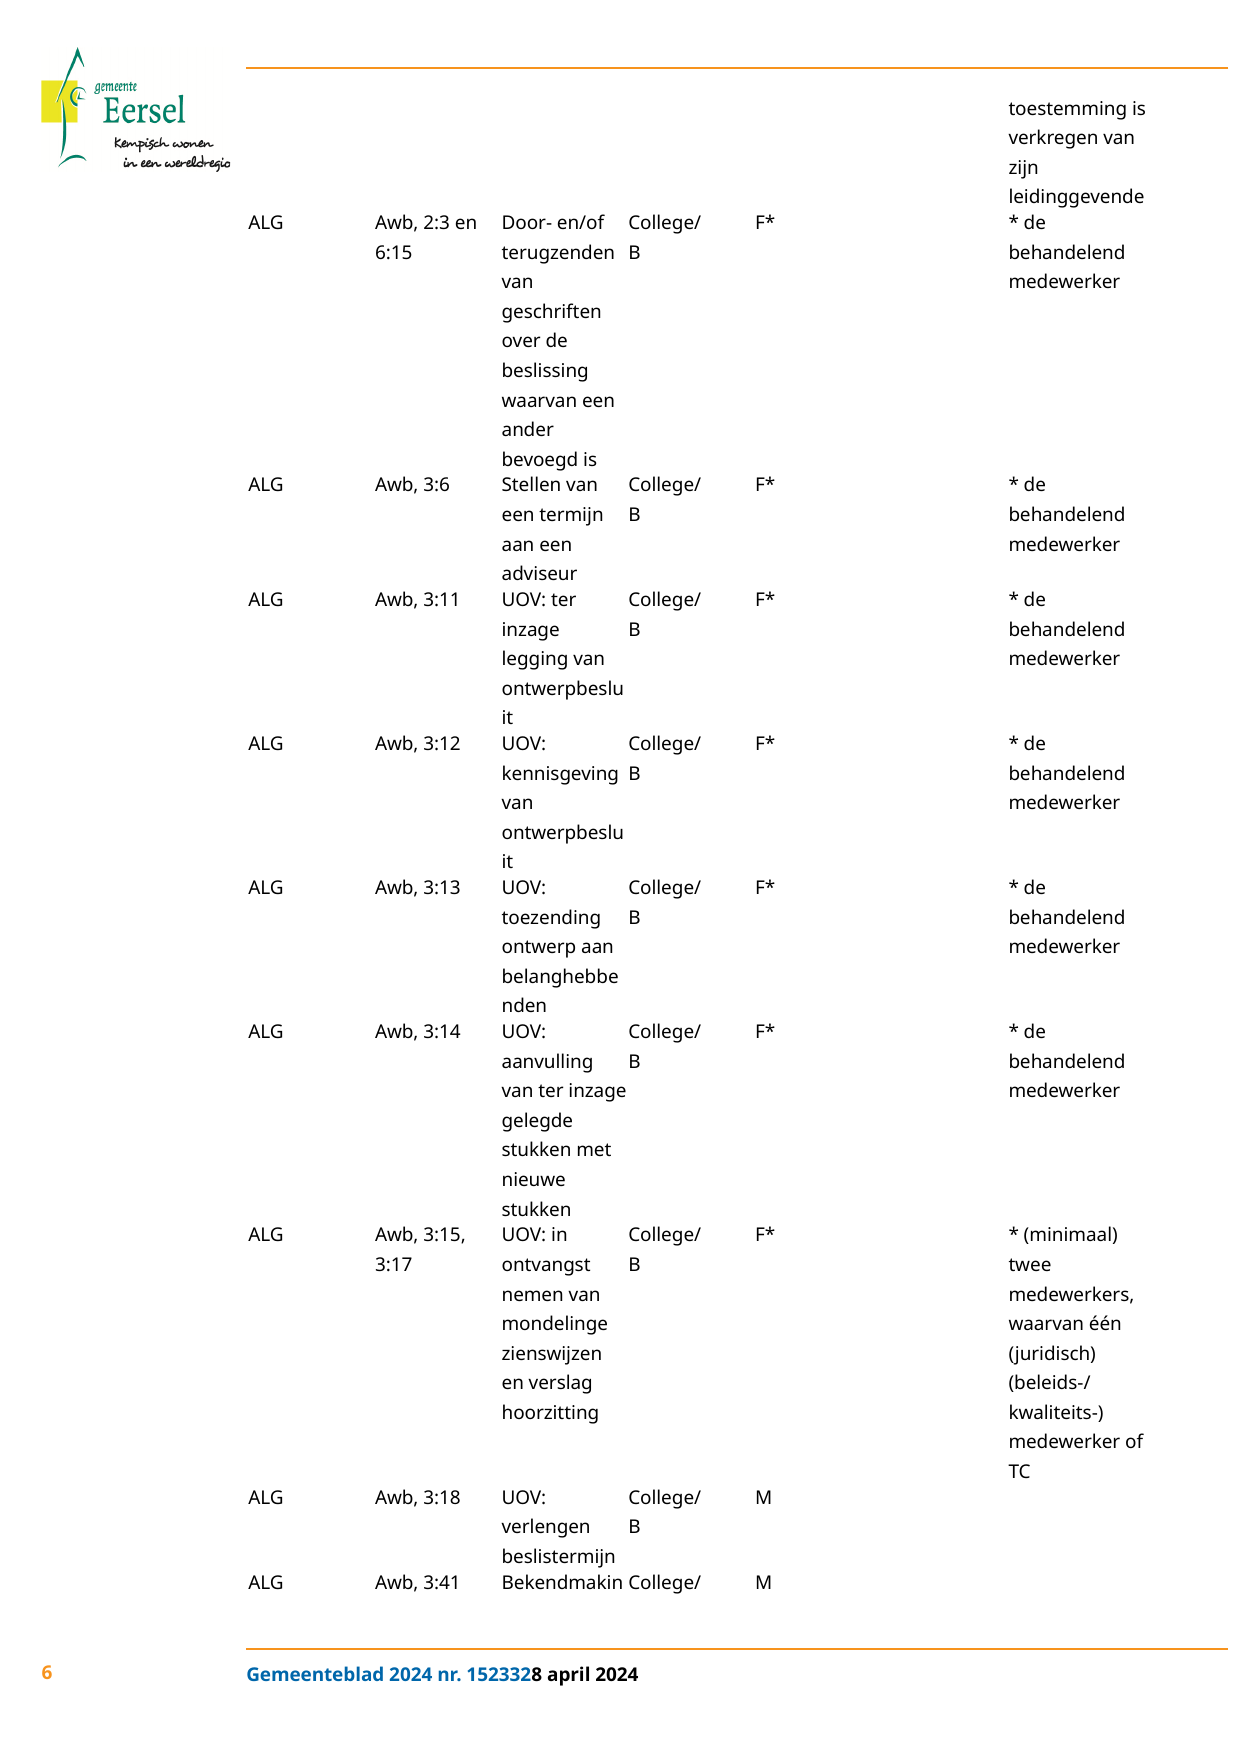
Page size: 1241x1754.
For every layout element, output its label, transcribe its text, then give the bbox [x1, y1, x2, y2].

table_cell F* [755, 1222, 882, 1484]
table_cell Door- en/of terugzenden van geschriften over de beslissing waarvan een ander bevoegd is [501, 209, 628, 472]
table_cell F* [755, 472, 882, 586]
table_cell Awb, 2:3 en 6:15 [375, 209, 501, 472]
table_cell College/ B [628, 1018, 755, 1222]
table_cell [882, 730, 1008, 874]
table_cell Awb, 3:12 [375, 730, 501, 874]
picture [41, 47, 231, 172]
table_cell [882, 209, 1008, 472]
table_cell [1008, 1484, 1152, 1569]
table_cell UOV: ter inzage legging van ontwerpbesluit [501, 586, 628, 730]
table_cell M [755, 1484, 882, 1569]
table_cell UOV: toezending ontwerp aan belanghebbenden [501, 874, 628, 1018]
table_cell ALG [248, 1018, 375, 1222]
table_cell [501, 95, 628, 209]
table_cell ALG [248, 586, 375, 730]
table_cell UOV: aanvulling van ter inzage gelegde stukken met nieuwe stukken [501, 1018, 628, 1222]
table_cell * (minimaal) twee medewerkers, waarvan één (juridisch) (beleids-/ kwaliteits-) medewerker of TC [1008, 1222, 1152, 1484]
table_cell [882, 1018, 1008, 1222]
table_cell College/ B [628, 874, 755, 1018]
table_cell Bekendmakin [501, 1569, 628, 1594]
table_cell [882, 472, 1008, 586]
table_cell ALG [248, 209, 375, 472]
table_cell [882, 1569, 1008, 1594]
table_cell [882, 874, 1008, 1018]
table_cell Awb, 3:14 [375, 1018, 501, 1222]
table_cell F* [755, 586, 882, 730]
table_cell * de behandelend medewerker [1008, 472, 1152, 586]
table_cell Awb, 3:13 [375, 874, 501, 1018]
table_cell College/ B [628, 730, 755, 874]
table_cell [755, 95, 882, 209]
table_cell College/ B [628, 209, 755, 472]
table_cell UOV: in ontvangst nemen van mondelinge zienswijzen en verslag hoorzitting [501, 1222, 628, 1484]
table_cell ALG [248, 730, 375, 874]
table_cell [628, 95, 755, 209]
table_cell [248, 95, 375, 209]
table_cell Awb, 3:11 [375, 586, 501, 730]
table_cell Awb, 3:6 [375, 472, 501, 586]
table_cell [882, 1484, 1008, 1569]
table_cell F* [755, 1018, 882, 1222]
table_cell ALG [248, 472, 375, 586]
table_cell F* [755, 209, 882, 472]
table_cell Awb, 3:18 [375, 1484, 501, 1569]
table_cell F* [755, 730, 882, 874]
table_cell ALG [248, 874, 375, 1018]
table_cell ALG [248, 1222, 375, 1484]
table_cell * de behandelend medewerker [1008, 209, 1152, 472]
table_cell [882, 95, 1008, 209]
table_cell [1008, 1569, 1152, 1594]
table_cell College/ B [628, 472, 755, 586]
table_cell [882, 1222, 1008, 1484]
table_cell [882, 586, 1008, 730]
table_cell * de behandelend medewerker [1008, 1018, 1152, 1222]
table_cell * de behandelend medewerker [1008, 730, 1152, 874]
table_cell College/ B [628, 586, 755, 730]
table_cell M [755, 1569, 882, 1594]
table_cell College/ B [628, 1222, 755, 1484]
table_cell Awb, 3:15, 3:17 [375, 1222, 501, 1484]
table_cell * de behandelend medewerker [1008, 586, 1152, 730]
table_cell College/ [628, 1569, 755, 1594]
table_cell Awb, 3:41 [375, 1569, 501, 1594]
table_cell College/ B [628, 1484, 755, 1569]
table_cell * de behandelend medewerker [1008, 874, 1152, 1018]
table_cell UOV: kennisgeving van ontwerpbesluit [501, 730, 628, 874]
table_cell ALG [248, 1484, 375, 1569]
table_cell F* [755, 874, 882, 1018]
table_cell toestemming is verkregen van zijn leidinggevende [1008, 95, 1152, 209]
table_cell [375, 95, 501, 209]
table_cell Stellen van een termijn aan een adviseur [501, 472, 628, 586]
table_cell UOV: verlengen beslistermijn [501, 1484, 628, 1569]
table_cell ALG [248, 1569, 375, 1594]
